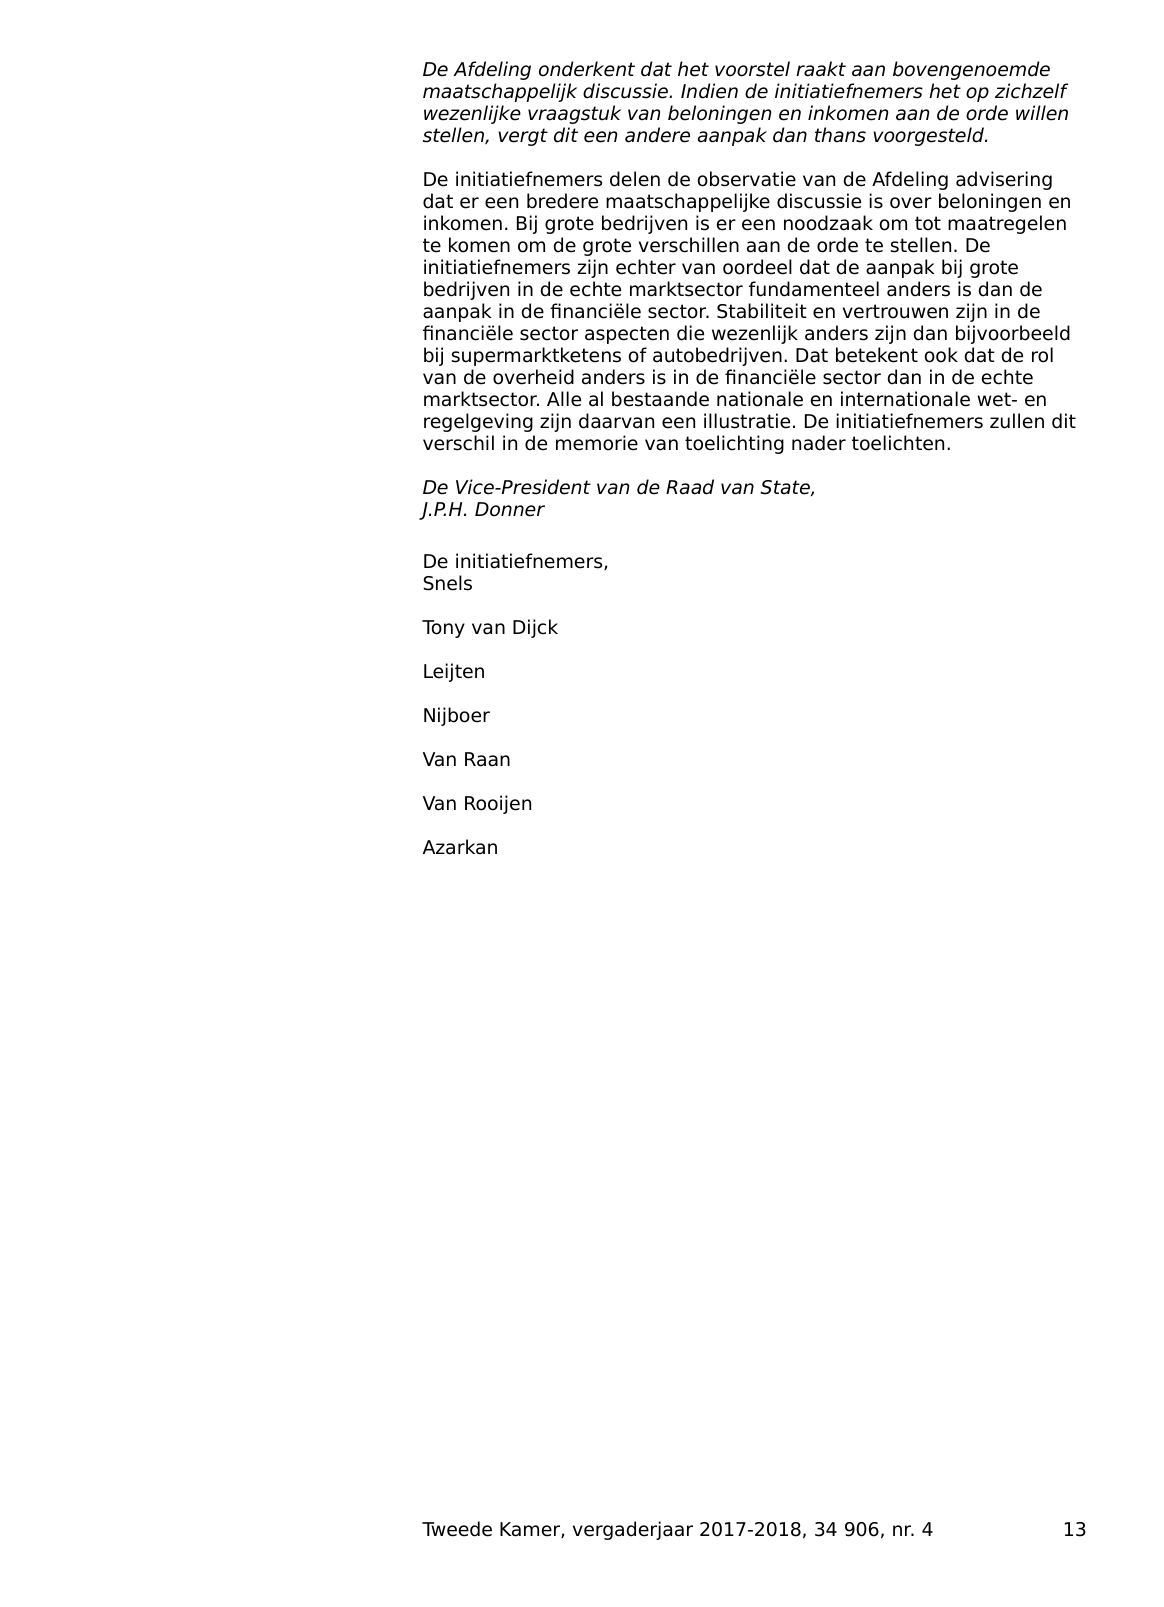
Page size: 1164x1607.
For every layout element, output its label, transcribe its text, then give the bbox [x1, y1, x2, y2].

text De initiatiefnemers, Snels Tony van Dijck Leijten Nijboer Van Raan Van Rooijen Azarkan [422, 551, 1087, 859]
text De Afdeling onderkent dat het voorstel raakt aan bovengenoemde maatschappelijk discussie. Indien de initiatiefnemers het op zichzelf wezenlijke vraagstuk van beloningen en inkomen aan de orde willen stellen, vergt dit een andere aanpak dan thans voorgesteld. [422, 59, 1087, 147]
text De Vice-President van de Raad van State, [422, 477, 1087, 499]
text J.P.H. Donner [422, 499, 1087, 521]
text De initiatiefnemers delen de observatie van de Afdeling advisering dat er een bredere maatschappelijke discussie is over beloningen en inkomen. Bij grote bedrijven is er een noodzaak om tot maatregelen te komen om de grote verschillen aan de orde te stellen. De initiatiefnemers zijn echter van oordeel dat de aanpak bij grote bedrijven in de echte marktsector fundamenteel anders is dan de aanpak in de financiële sector. Stabiliteit en vertrouwen zijn in de financiële sector aspecten die wezenlijk anders zijn dan bijvoorbeeld bij supermarktketens of autobedrijven. Dat betekent ook dat de rol van de overheid anders is in de financiële sector dan in de echte marktsector. Alle al bestaande nationale en internationale wet- en regelgeving zijn daarvan een illustratie. De initiatiefnemers zullen dit verschil in de memorie van toelichting nader toelichten. [422, 169, 1087, 455]
